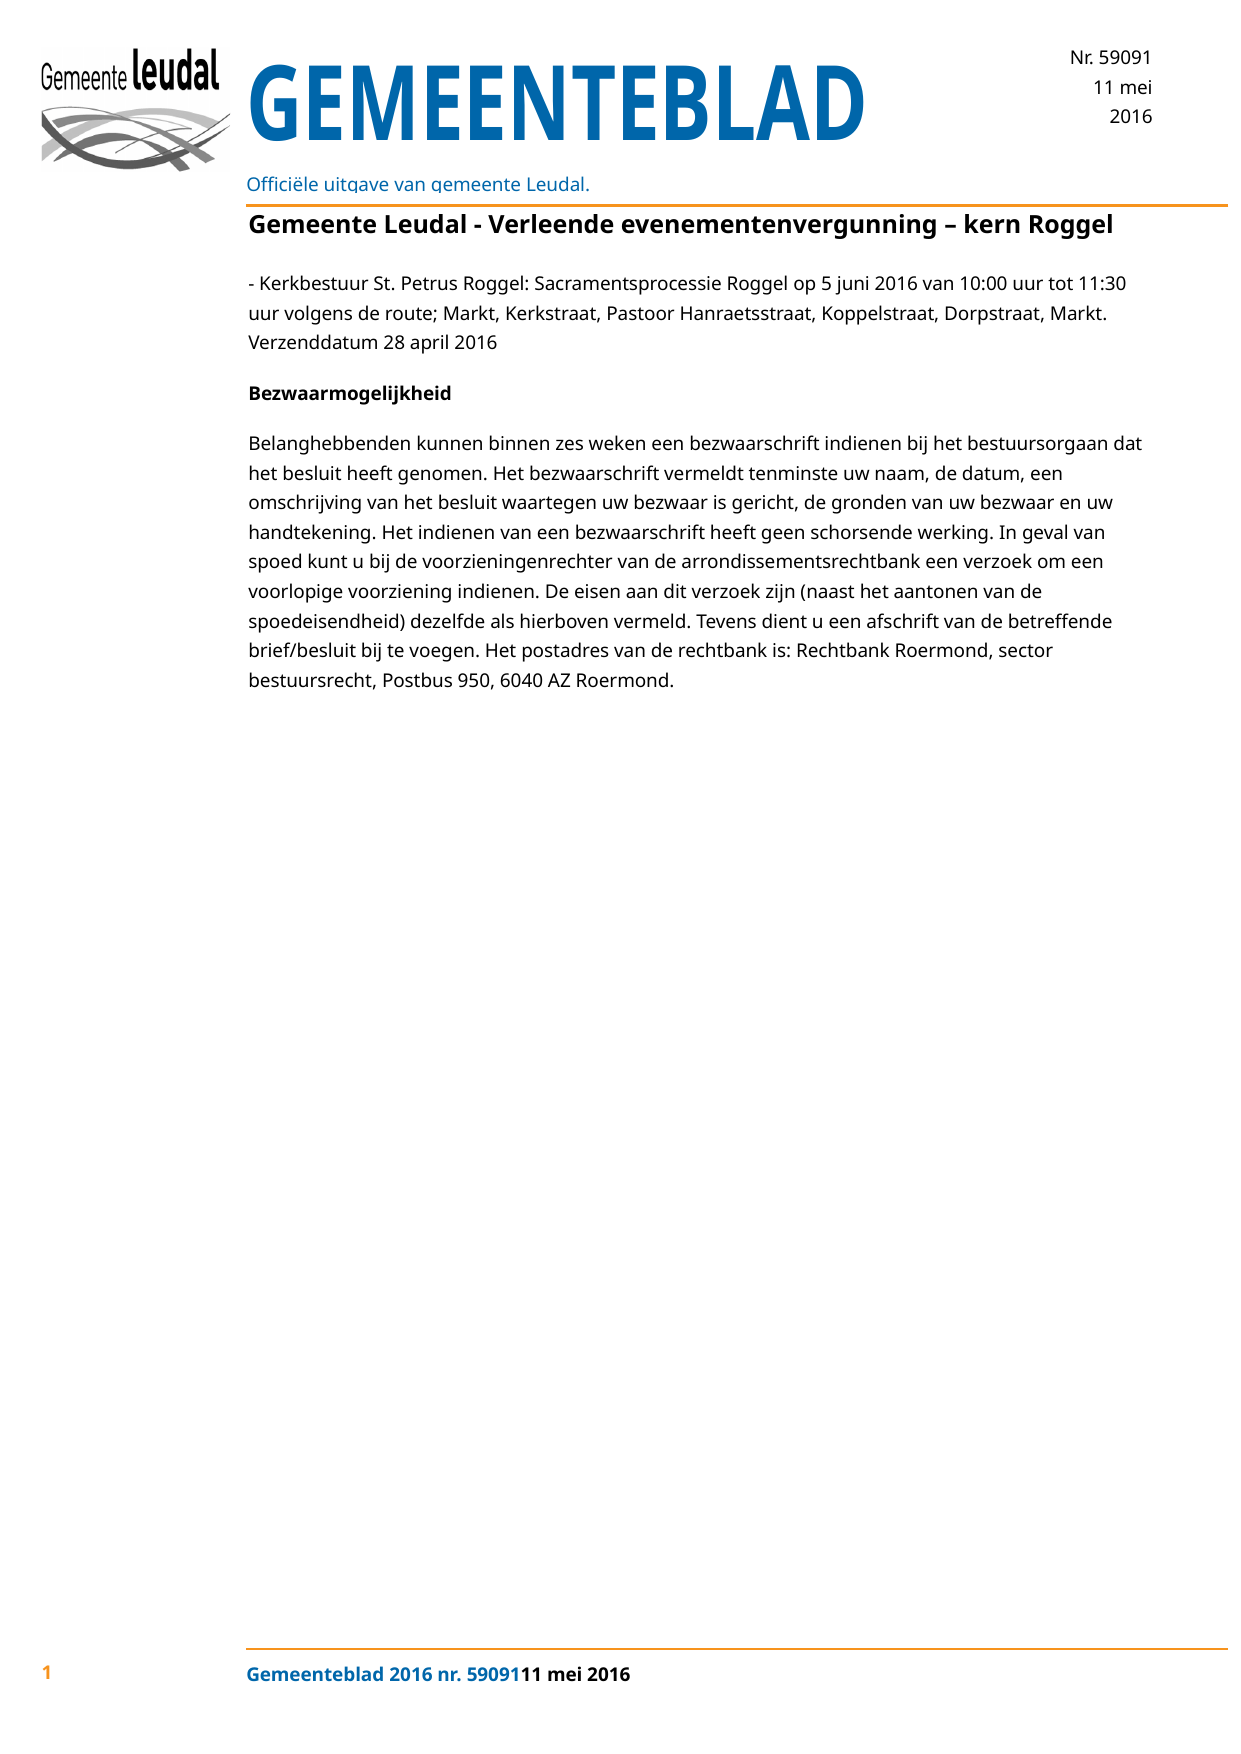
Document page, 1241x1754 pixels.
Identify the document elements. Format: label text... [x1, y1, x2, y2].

text Bezwaarmogelijkheid [248, 380, 1152, 406]
text Belanghebbenden kunnen binnen zes weken een bezwaarschrift indienen bij het bestuursorgaan dat het besluit heeft genomen. Het bezwaarschrift vermeldt tenminste uw naam, de datum, een omschrijving van het besluit waartegen uw bezwaar is gericht, de gronden van uw bezwaar en uw handtekening. Het indienen van een bezwaarschrift heeft geen schorsende werking. In geval van spoed kunt u bij de voorzieningenrechter van de arrondissementsrechtbank een verzoek om een voorlopige voorziening indienen. De eisen aan dit verzoek zijn (naast het aantonen van de spoedeisendheid) dezelfde als hierboven vermeld. Tevens dient u een afschrift van de betreffende brief/besluit bij te voegen. Het postadres van de rechtbank is: Rechtbank Roermond, sector bestuursrecht, Postbus 950, 6040 AZ Roermond. [248, 430, 1152, 693]
picture [41, 47, 231, 172]
text Gemeente Leudal - Verleende evenementenvergunning – kern Roggel [248, 207, 1152, 241]
text - Kerkbestuur St. Petrus Roggel: Sacramentsprocessie Roggel op 5 juni 2016 van 10:00 uur tot 11:30 uur volgens de route; Markt, Kerkstraat, Pastoor Hanraetsstraat, Koppelstraat, Dorpstraat, Markt. Verzenddatum 28 april 2016 [248, 270, 1152, 355]
